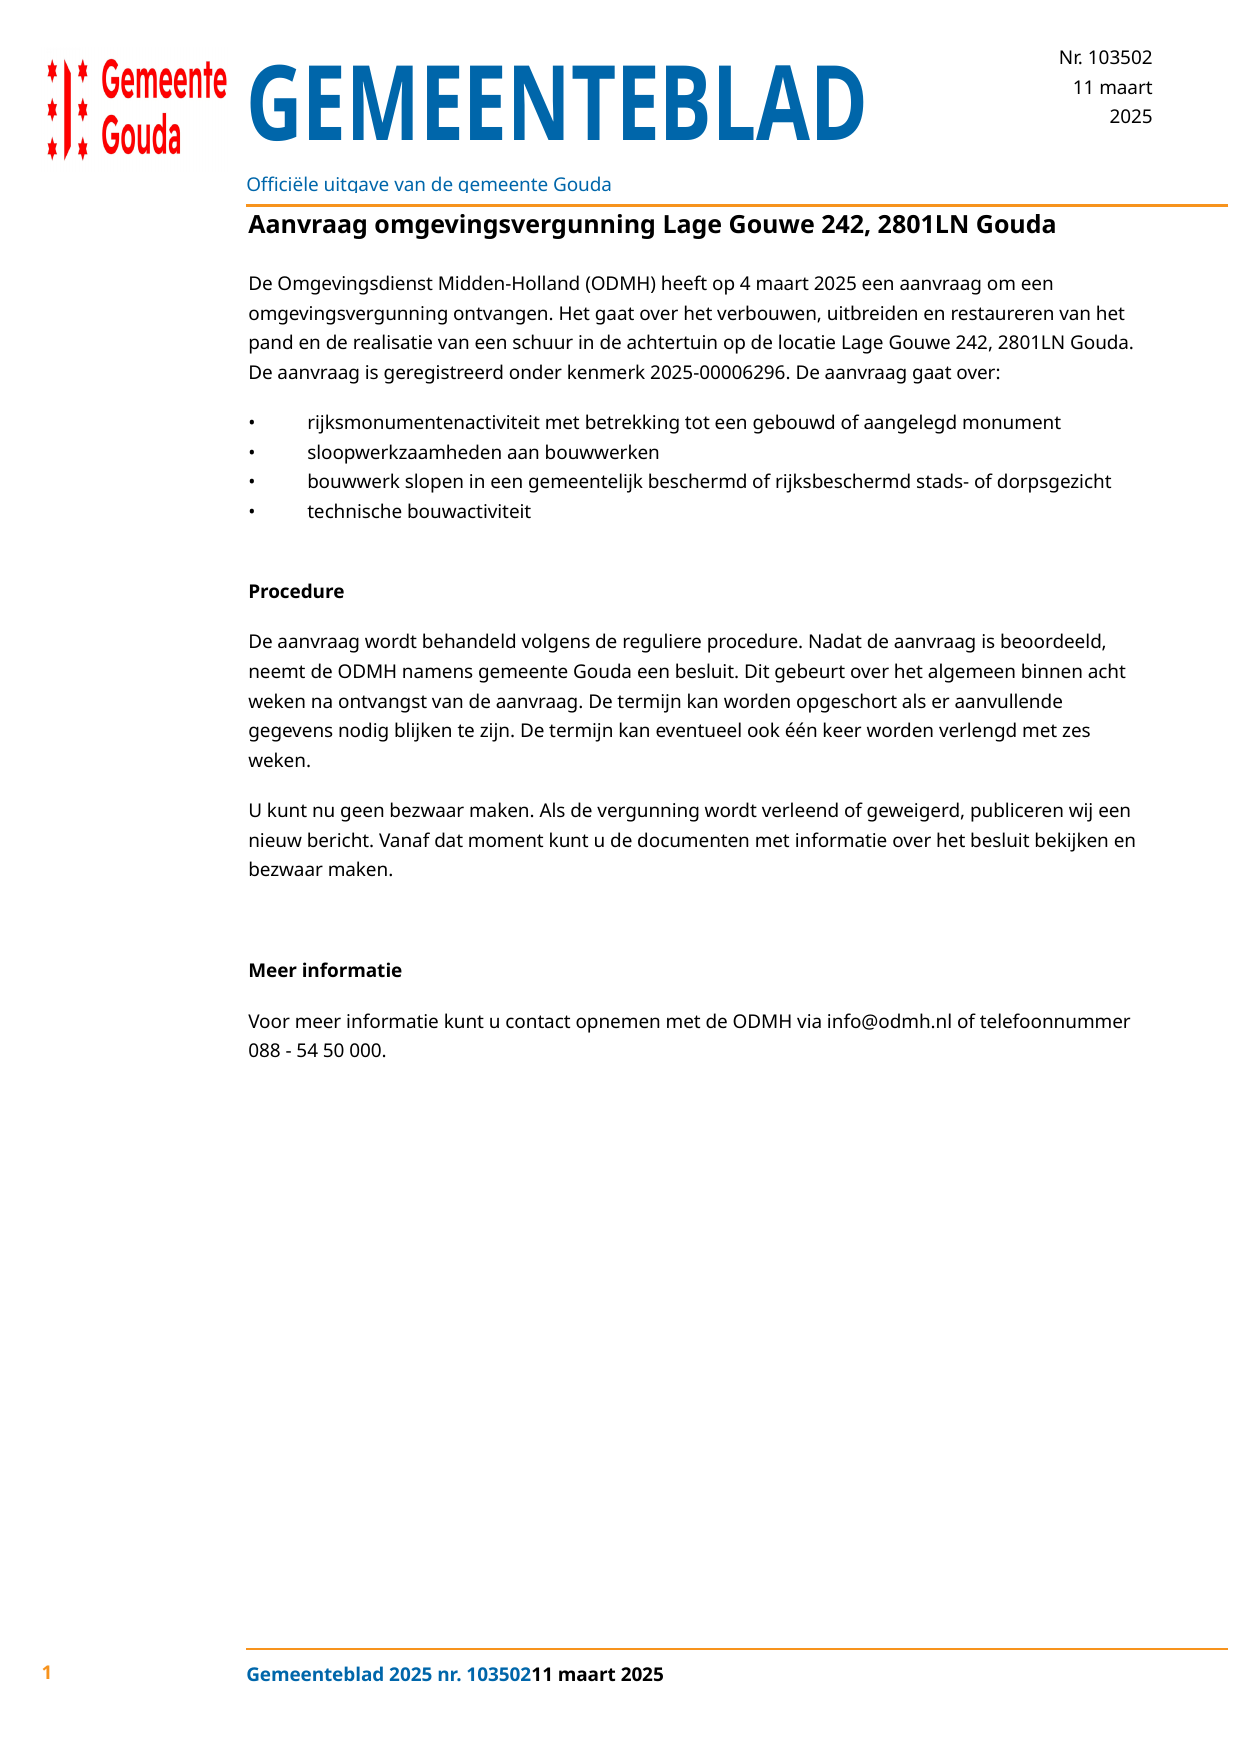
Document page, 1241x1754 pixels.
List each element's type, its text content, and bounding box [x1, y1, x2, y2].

text Procedure [248, 578, 1152, 604]
list sloopwerkzaamheden aan bouwwerken [248, 439, 1152, 465]
text Aanvraag omgevingsvergunning Lage Gouwe 242, 2801LN Gouda [248, 207, 1152, 241]
text U kunt nu geen bezwaar maken. Als de vergunning wordt verleend of geweigerd, publiceren wij een nieuw bericht. Vanaf dat moment kunt u de documenten met informatie over het besluit bekijken en bezwaar maken. [248, 797, 1152, 882]
text De Omgevingsdienst Midden-Holland (ODMH) heeft op 4 maart 2025 een aanvraag om een omgevingsvergunning ontvangen. Het gaat over het verbouwen, uitbreiden en restaureren van het pand en de realisatie van een schuur in de achtertuin op de locatie Lage Gouwe 242, 2801LN Gouda. De aanvraag is geregistreerd onder kenmerk 2025-00006296. De aanvraag gaat over: [248, 270, 1152, 385]
list rijksmonumentenactiviteit met betrekking tot een gebouwd of aangelegd monument [248, 409, 1152, 435]
text De aanvraag wordt behandeld volgens de reguliere procedure. Nadat de aanvraag is beoordeeld, neemt de ODMH namens gemeente Gouda een besluit. Dit gebeurt over het algemeen binnen acht weken na ontvangst van de aanvraag. De termijn kan worden opgeschort als er aanvullende gegevens nodig blijken te zijn. De termijn kan eventueel ook één keer worden verlengd met zes weken. [248, 629, 1152, 773]
list technische bouwactiviteit [248, 498, 1152, 524]
text Voor meer informatie kunt u contact opnemen met de ODMH via info@odmh.nl of telefoonnummer 088 - 54 50 000. [248, 1008, 1152, 1063]
text Meer informatie [248, 957, 1152, 983]
picture [41, 47, 231, 172]
list bouwwerk slopen in een gemeentelijk beschermd of rijksbeschermd stads- of dorpsgezicht [248, 469, 1152, 494]
